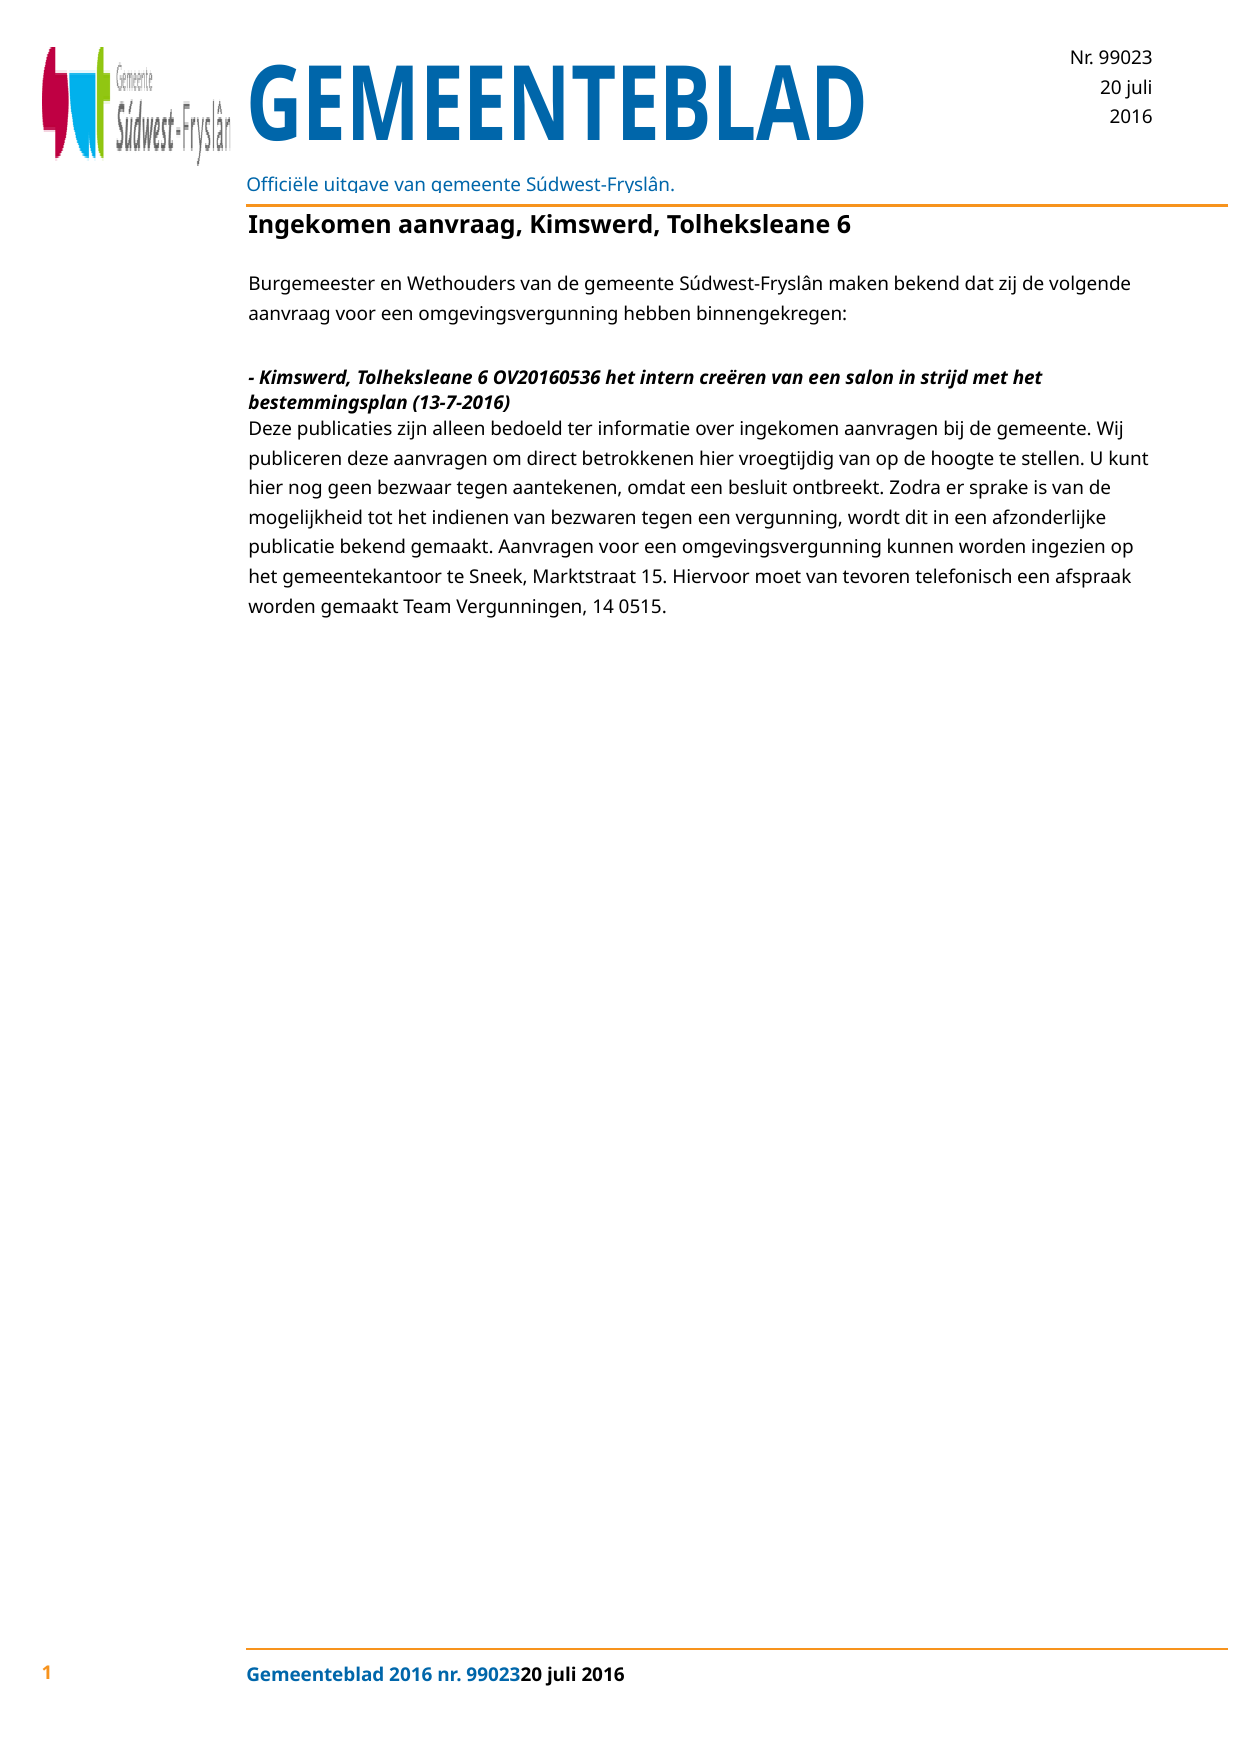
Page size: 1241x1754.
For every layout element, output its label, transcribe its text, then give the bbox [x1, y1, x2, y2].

text Burgemeester en Wethouders van de gemeente Súdwest-Fryslân maken bekend dat zij de volgende aanvraag voor een omgevingsvergunning hebben binnengekregen: [248, 270, 1152, 326]
text Deze publicaties zijn alleen bedoeld ter informatie over ingekomen aanvragen bij de gemeente. Wij publiceren deze aanvragen om direct betrokkenen hier vroegtijdig van op de hoogte te stellen. U kunt hier nog geen bezwaar tegen aantekenen, omdat een besluit ontbreekt. Zodra er sprake is van de mogelijkheid tot het indienen van bezwaren tegen een vergunning, wordt dit in een afzonderlijke publicatie bekend gemaakt. Aanvragen voor een omgevingsvergunning kunnen worden ingezien op het gemeentekantoor te Sneek, Marktstraat 15. Hiervoor moet van tevoren telefonisch een afspraak worden gemaakt Team Vergunningen, 14 0515. [248, 415, 1152, 618]
picture [41, 47, 231, 172]
text - Kimswerd, Tolheksleane 6 OV20160536 het intern creëren van een salon in strijd met het bestemmingsplan (13-7-2016) [248, 364, 1152, 415]
text Ingekomen aanvraag, Kimswerd, Tolheksleane 6 [248, 207, 1152, 241]
